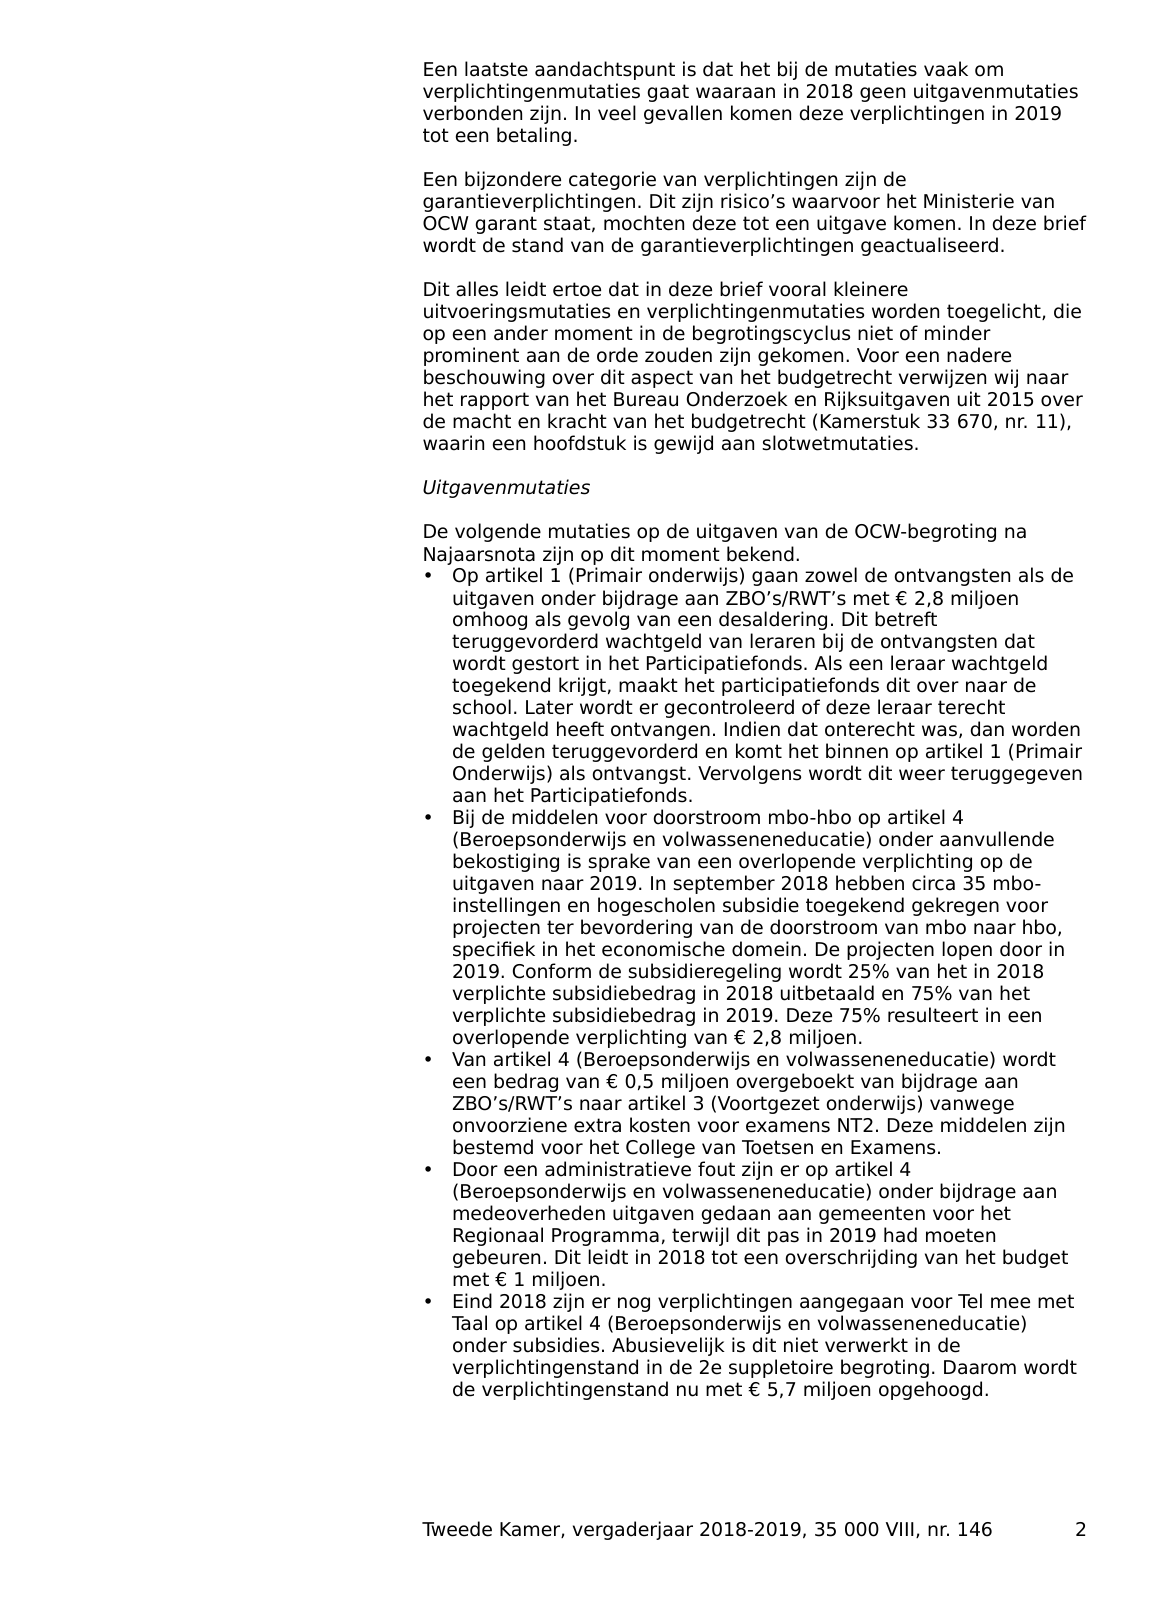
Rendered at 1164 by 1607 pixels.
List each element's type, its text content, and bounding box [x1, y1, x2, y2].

text • Bij de middelen voor doorstroom mbo-hbo op artikel 4 (Beroepsonderwijs en volwasseneneducatie) onder aanvullende bekostiging is sprake van een overlopende verplichting op de uitgaven naar 2019. In september 2018 hebben circa 35 mbo-instellingen en hogescholen subsidie toegekend gekregen voor projecten ter bevordering van de doorstroom van mbo naar hbo, specifiek in het economische domein. De projecten lopen door in 2019. Conform de subsidieregeling wordt 25% van het in 2018 verplichte subsidiebedrag in 2018 uitbetaald en 75% van het verplichte subsidiebedrag in 2019. Deze 75% resulteert in een overlopende verplichting van € 2,8 miljoen. [422, 807, 1087, 1049]
text Een laatste aandachtspunt is dat het bij de mutaties vaak om verplichtingenmutaties gaat waaraan in 2018 geen uitgavenmutaties verbonden zijn. In veel gevallen komen deze verplichtingen in 2019 tot een betaling. [422, 59, 1087, 147]
subtitle Uitgavenmutaties [422, 477, 1087, 499]
text De volgende mutaties op de uitgaven van de OCW-begroting na Najaarsnota zijn op dit moment bekend. [422, 521, 1087, 565]
text • Door een administratieve fout zijn er op artikel 4 (Beroepsonderwijs en volwasseneneducatie) onder bijdrage aan medeoverheden uitgaven gedaan aan gemeenten voor het Regionaal Programma, terwijl dit pas in 2019 had moeten gebeuren. Dit leidt in 2018 tot een overschrijding van het budget met € 1 miljoen. [422, 1159, 1087, 1291]
text Een bijzondere categorie van verplichtingen zijn de garantieverplichtingen. Dit zijn risico’s waarvoor het Ministerie van OCW garant staat, mochten deze tot een uitgave komen. In deze brief wordt de stand van de garantieverplichtingen geactualiseerd. [422, 169, 1087, 257]
text • Eind 2018 zijn er nog verplichtingen aangegaan voor Tel mee met Taal op artikel 4 (Beroepsonderwijs en volwasseneneducatie) onder subsidies. Abusievelijk is dit niet verwerkt in de verplichtingenstand in de 2e suppletoire begroting. Daarom wordt de verplichtingenstand nu met € 5,7 miljoen opgehoogd. [422, 1291, 1087, 1401]
text Dit alles leidt ertoe dat in deze brief vooral kleinere uitvoeringsmutaties en verplichtingenmutaties worden toegelicht, die op een ander moment in de begrotingscyclus niet of minder prominent aan de orde zouden zijn gekomen. Voor een nadere beschouwing over dit aspect van het budgetrecht verwijzen wij naar het rapport van het Bureau Onderzoek en Rijksuitgaven uit 2015 over de macht en kracht van het budgetrecht (Kamerstuk 33 670, nr. 11), waarin een hoofdstuk is gewijd aan slotwetmutaties. [422, 279, 1087, 455]
text • Op artikel 1 (Primair onderwijs) gaan zowel de ontvangsten als de uitgaven onder bijdrage aan ZBO’s/RWT’s met € 2,8 miljoen omhoog als gevolg van een desaldering. Dit betreft teruggevorderd wachtgeld van leraren bij de ontvangsten dat wordt gestort in het Participatiefonds. Als een leraar wachtgeld toegekend krijgt, maakt het participatiefonds dit over naar de school. Later wordt er gecontroleerd of deze leraar terecht wachtgeld heeft ontvangen. Indien dat onterecht was, dan worden de gelden teruggevorderd en komt het binnen op artikel 1 (Primair Onderwijs) als ontvangst. Vervolgens wordt dit weer teruggegeven aan het Participatiefonds. [422, 565, 1087, 807]
text • Van artikel 4 (Beroepsonderwijs en volwasseneneducatie) wordt een bedrag van € 0,5 miljoen overgeboekt van bijdrage aan ZBO’s/RWT’s naar artikel 3 (Voortgezet onderwijs) vanwege onvoorziene extra kosten voor examens NT2. Deze middelen zijn bestemd voor het College van Toetsen en Examens. [422, 1049, 1087, 1159]
